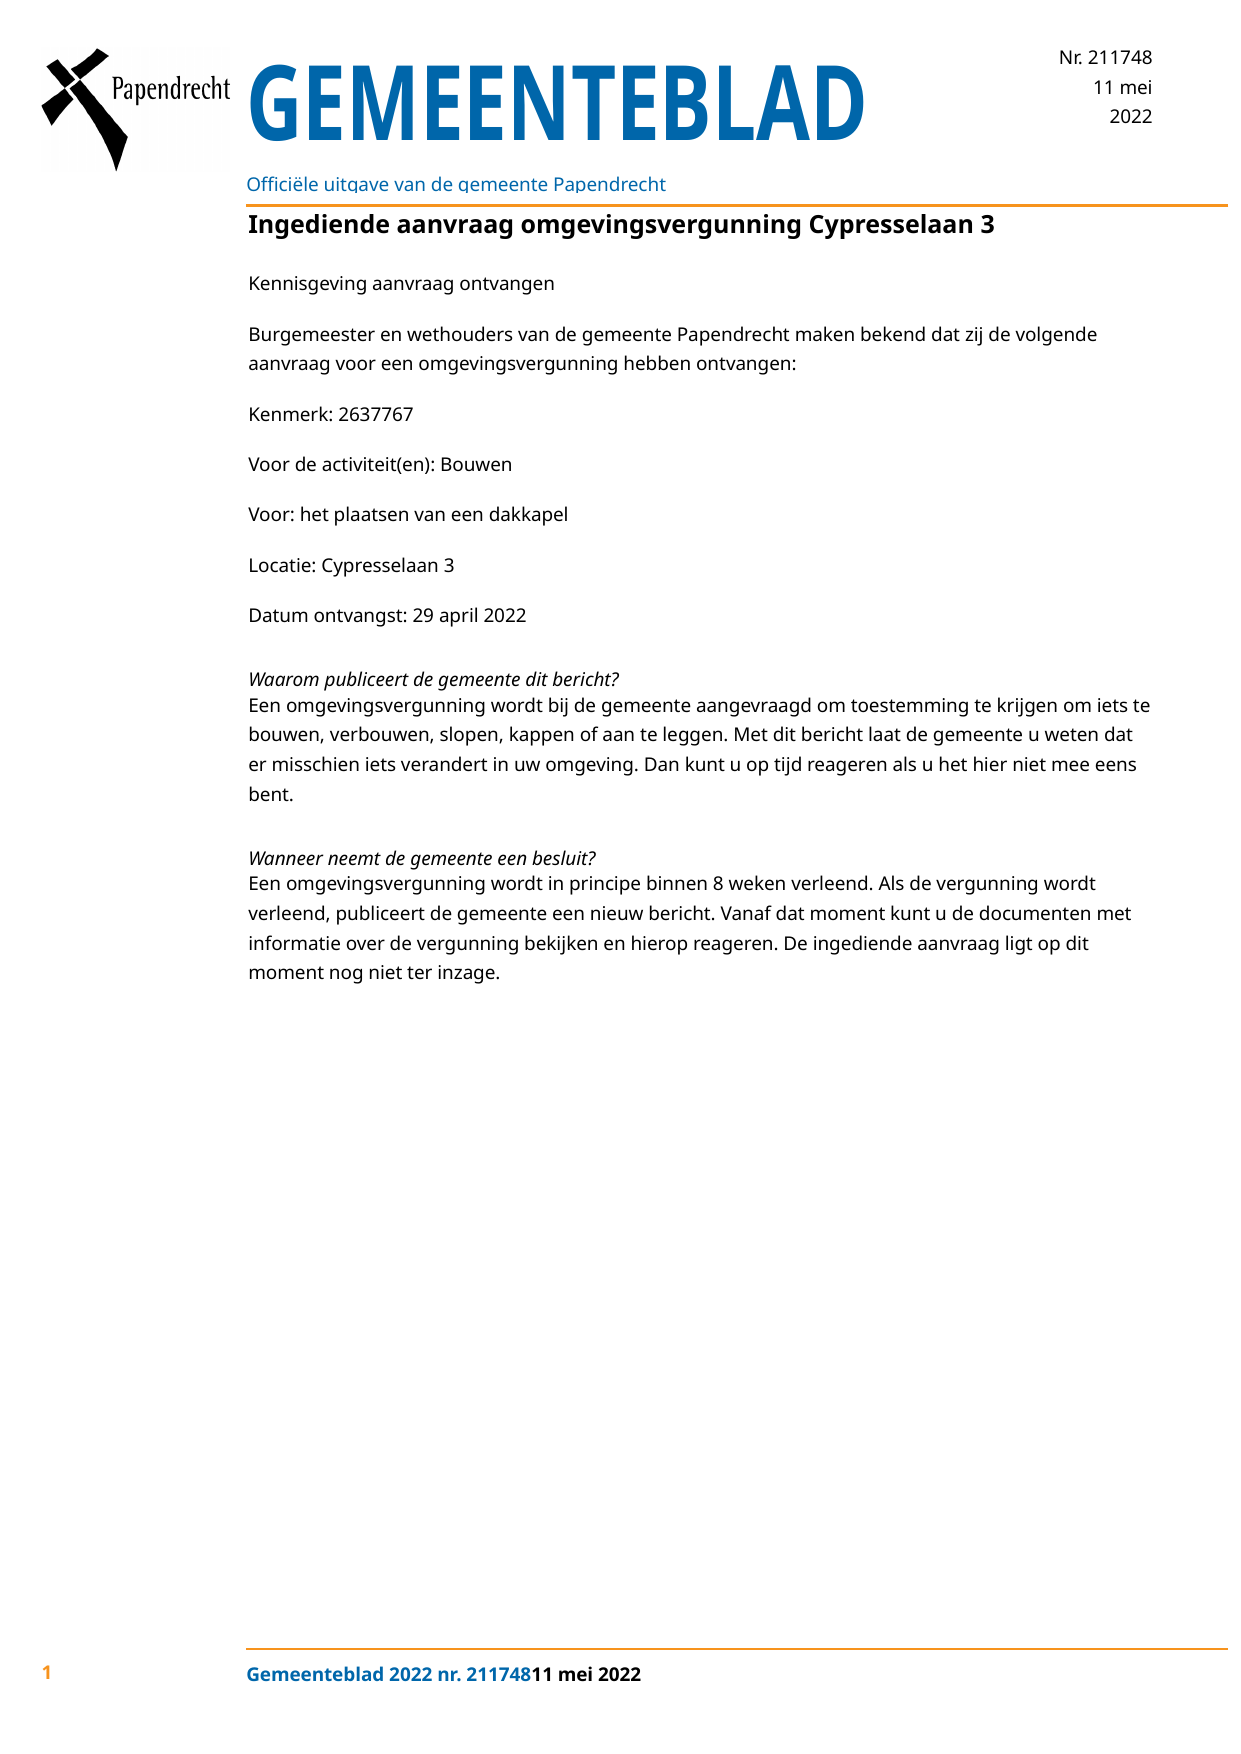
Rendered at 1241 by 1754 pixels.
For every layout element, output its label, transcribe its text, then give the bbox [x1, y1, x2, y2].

text Ingediende aanvraag omgevingsvergunning Cypresselaan 3 [248, 207, 1152, 241]
text Datum ontvangst: 29 april 2022 [248, 602, 1152, 628]
text Kenmerk: 2637767 [248, 401, 1152, 426]
text Een omgevingsvergunning wordt in principe binnen 8 weken verleend. Als de vergunning wordt verleend, publiceert de gemeente een nieuw bericht. Vanaf dat moment kunt u de documenten met informatie over de vergunning bekijken en hierop reageren. De ingediende aanvraag ligt op dit moment nog niet ter inzage. [248, 871, 1152, 985]
text Voor: het plaatsen van een dakkapel [248, 502, 1152, 527]
text Voor de activiteit(en): Bouwen [248, 451, 1152, 477]
text Locatie: Cypresselaan 3 [248, 552, 1152, 578]
text Waarom publiceert de gemeente dit bericht? [248, 666, 1152, 692]
text Burgemeester en wethouders van de gemeente Papendrecht maken bekend dat zij de volgende aanvraag voor een omgevingsvergunning hebben ontvangen: [248, 321, 1152, 376]
text Wanneer neemt de gemeente een besluit? [248, 845, 1152, 871]
picture [41, 47, 231, 172]
text Kennisgeving aanvraag ontvangen [248, 270, 1152, 296]
text Een omgevingsvergunning wordt bij de gemeente aangevraagd om toestemming te krijgen om iets te bouwen, verbouwen, slopen, kappen of aan te leggen. Met dit bericht laat de gemeente u weten dat er misschien iets verandert in uw omgeving. Dan kunt u op tijd reageren als u het hier niet mee eens bent. [248, 692, 1152, 807]
